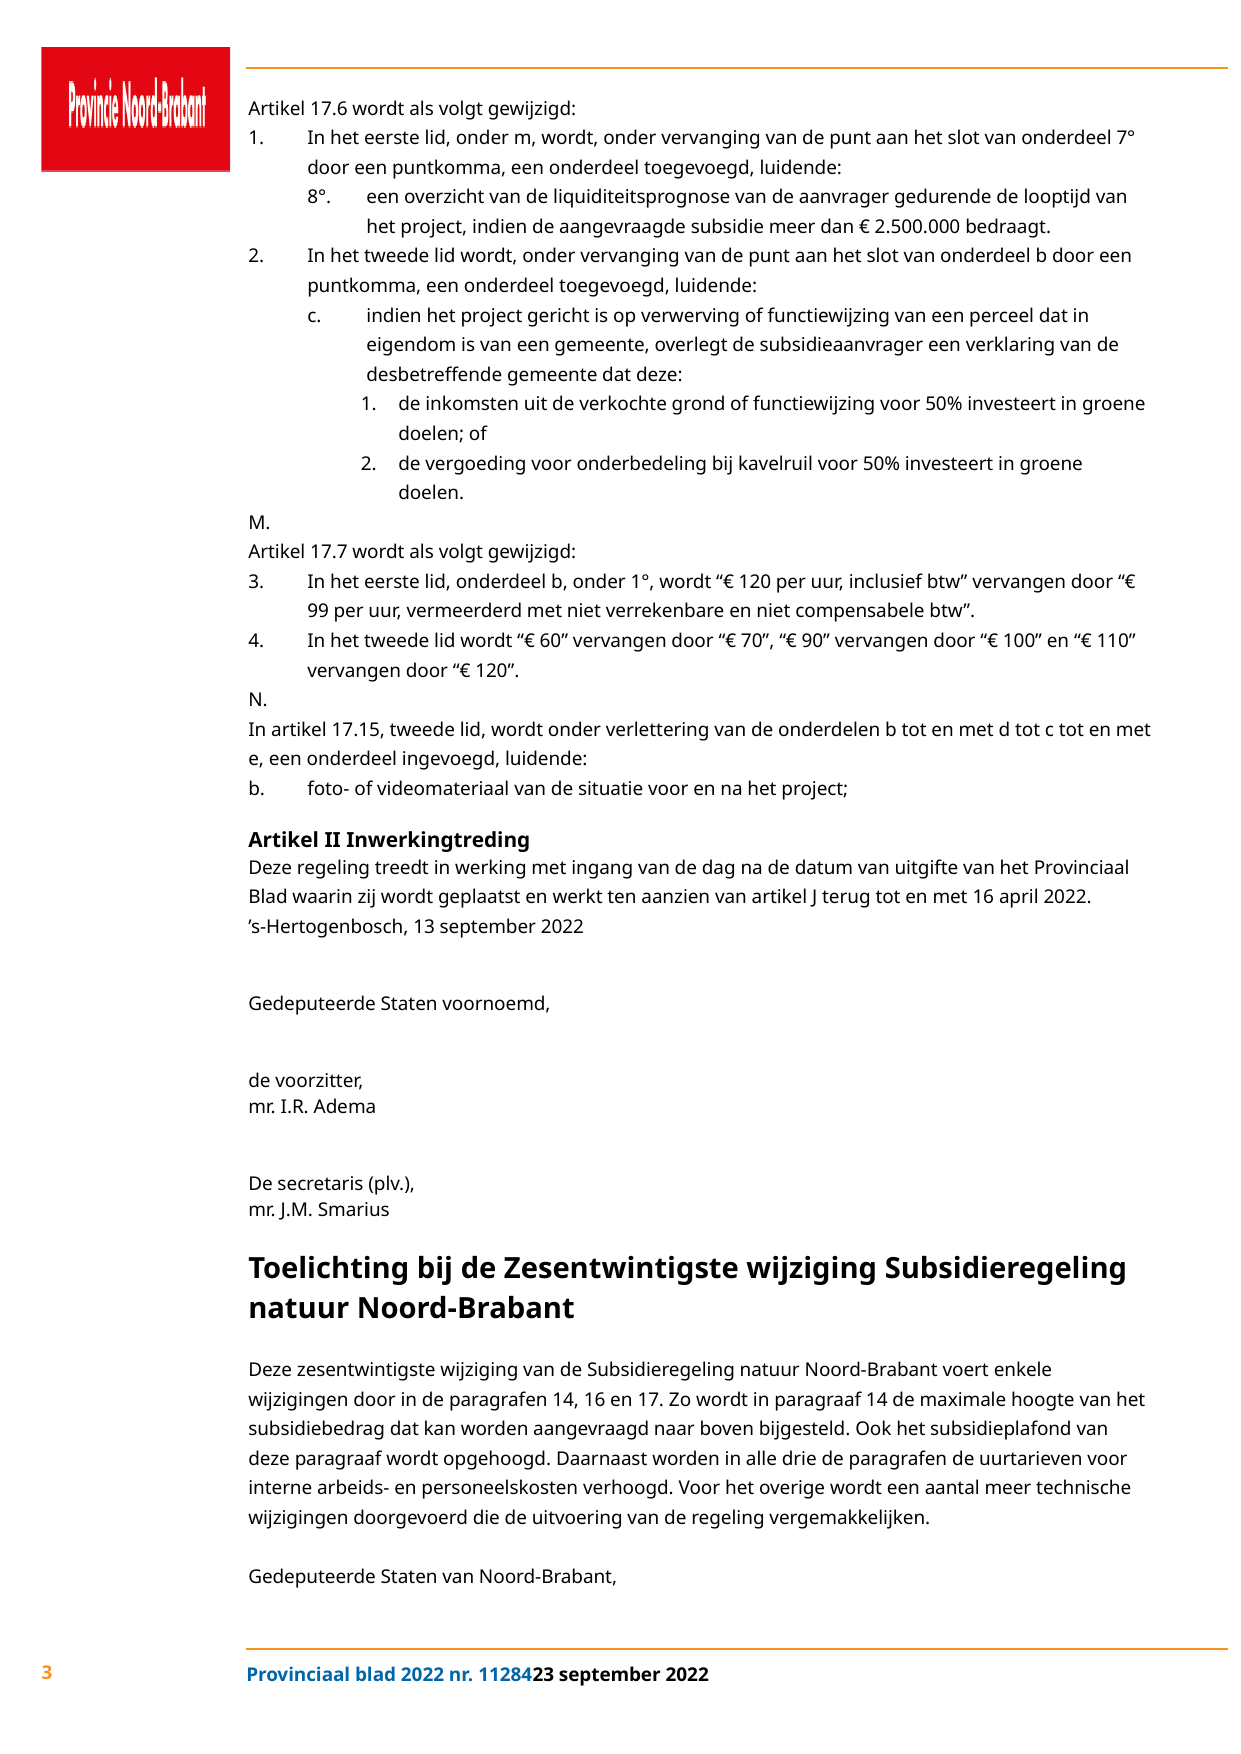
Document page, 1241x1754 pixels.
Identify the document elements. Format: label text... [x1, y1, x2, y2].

list indien het project gericht is op verwerving of functiewijzing van een perceel dat in eigendom is van een gemeente, overlegt de subsidieaanvrager een verklaring van de desbetreffende gemeente dat deze: [307, 302, 1152, 387]
list een overzicht van de liquiditeitsprognose van de aanvrager gedurende de looptijd van het project, indien de aangevraagde subsidie meer dan € 2.500.000 bedraagt. [307, 183, 1152, 239]
text Toelichting bij de Zesentwintigste wijziging Subsidieregeling natuur Noord-Brabant [248, 1248, 1152, 1327]
picture [41, 47, 231, 172]
text Deze regeling treedt in werking met ingang van de dag na de datum van uitgifte van het Provinciaal Blad waarin zij wordt geplaatst en werkt ten aanzien van artikel J terug tot en met 16 april 2022. [248, 854, 1152, 909]
text Deze zesentwintigste wijziging van de Subsidieregeling natuur Noord-Brabant voert enkele wijzigingen door in de paragrafen 14, 16 en 17. Zo wordt in paragraaf 14 de maximale hoogte van het subsidiebedrag dat kan worden aangevraagd naar boven bijgesteld. Ook het subsidieplafond van deze paragraaf wordt opgehoogd. Daarnaast worden in alle drie de paragrafen de uurtarieven voor interne arbeids- en personeelskosten verhoogd. Voor het overige wordt een aantal meer technische wijzigingen doorgevoerd die de uitvoering van de regeling vergemakkelijken. [248, 1356, 1152, 1530]
list In het tweede lid wordt “€ 60” vervangen door “€ 70”, “€ 90” vervangen door “€ 100” en “€ 110” vervangen door “€ 120”. [248, 627, 1152, 683]
list In het tweede lid wordt, onder vervanging van de punt aan het slot van onderdeel b door een puntkomma, een onderdeel toegevoegd, luidende: [248, 243, 1152, 298]
list In het eerste lid, onder m, wordt, onder vervanging van de punt aan het slot van onderdeel 7° door een puntkomma, een onderdeel toegevoegd, luidende: [248, 124, 1152, 180]
list In het eerste lid, onderdeel b, onder 1°, wordt “€ 120 per uur, inclusief btw” vervangen door “€ 99 per uur, vermeerderd met niet verrekenbare en niet compensabele btw”. [248, 568, 1152, 623]
text mr. J.M. Smarius [248, 1196, 1152, 1222]
list de inkomsten uit de verkochte grond of functiewijzing voor 50% investeert in groene doelen; of [361, 391, 1152, 446]
text Artikel 17.7 wordt als volgt gewijzigd: [248, 538, 1152, 564]
list foto- of videomateriaal van de situatie voor en na het project; [248, 775, 1152, 801]
text Gedeputeerde Staten voornoemd, [248, 990, 1152, 1016]
text In artikel 17.15, tweede lid, wordt onder verlettering van de onderdelen b tot en met d tot c tot en met e, een onderdeel ingevoegd, luidende: [248, 716, 1152, 771]
list de vergoeding voor onderbedeling bij kavelruil voor 50% investeert in groene doelen. [361, 450, 1152, 505]
text N. [248, 686, 1152, 712]
text Gedeputeerde Staten van Noord-Brabant, [248, 1563, 1152, 1589]
text de voorzitter, [248, 1068, 1152, 1093]
text Artikel II Inwerkingtreding [248, 826, 1152, 854]
text De secretaris (plv.), [248, 1171, 1152, 1196]
text ’s-Hertogenbosch, 13 september 2022 [248, 913, 1152, 939]
text M. [248, 509, 1152, 535]
text mr. I.R. Adema [248, 1093, 1152, 1119]
text Artikel 17.6 wordt als volgt gewijzigd: [248, 95, 1152, 121]
